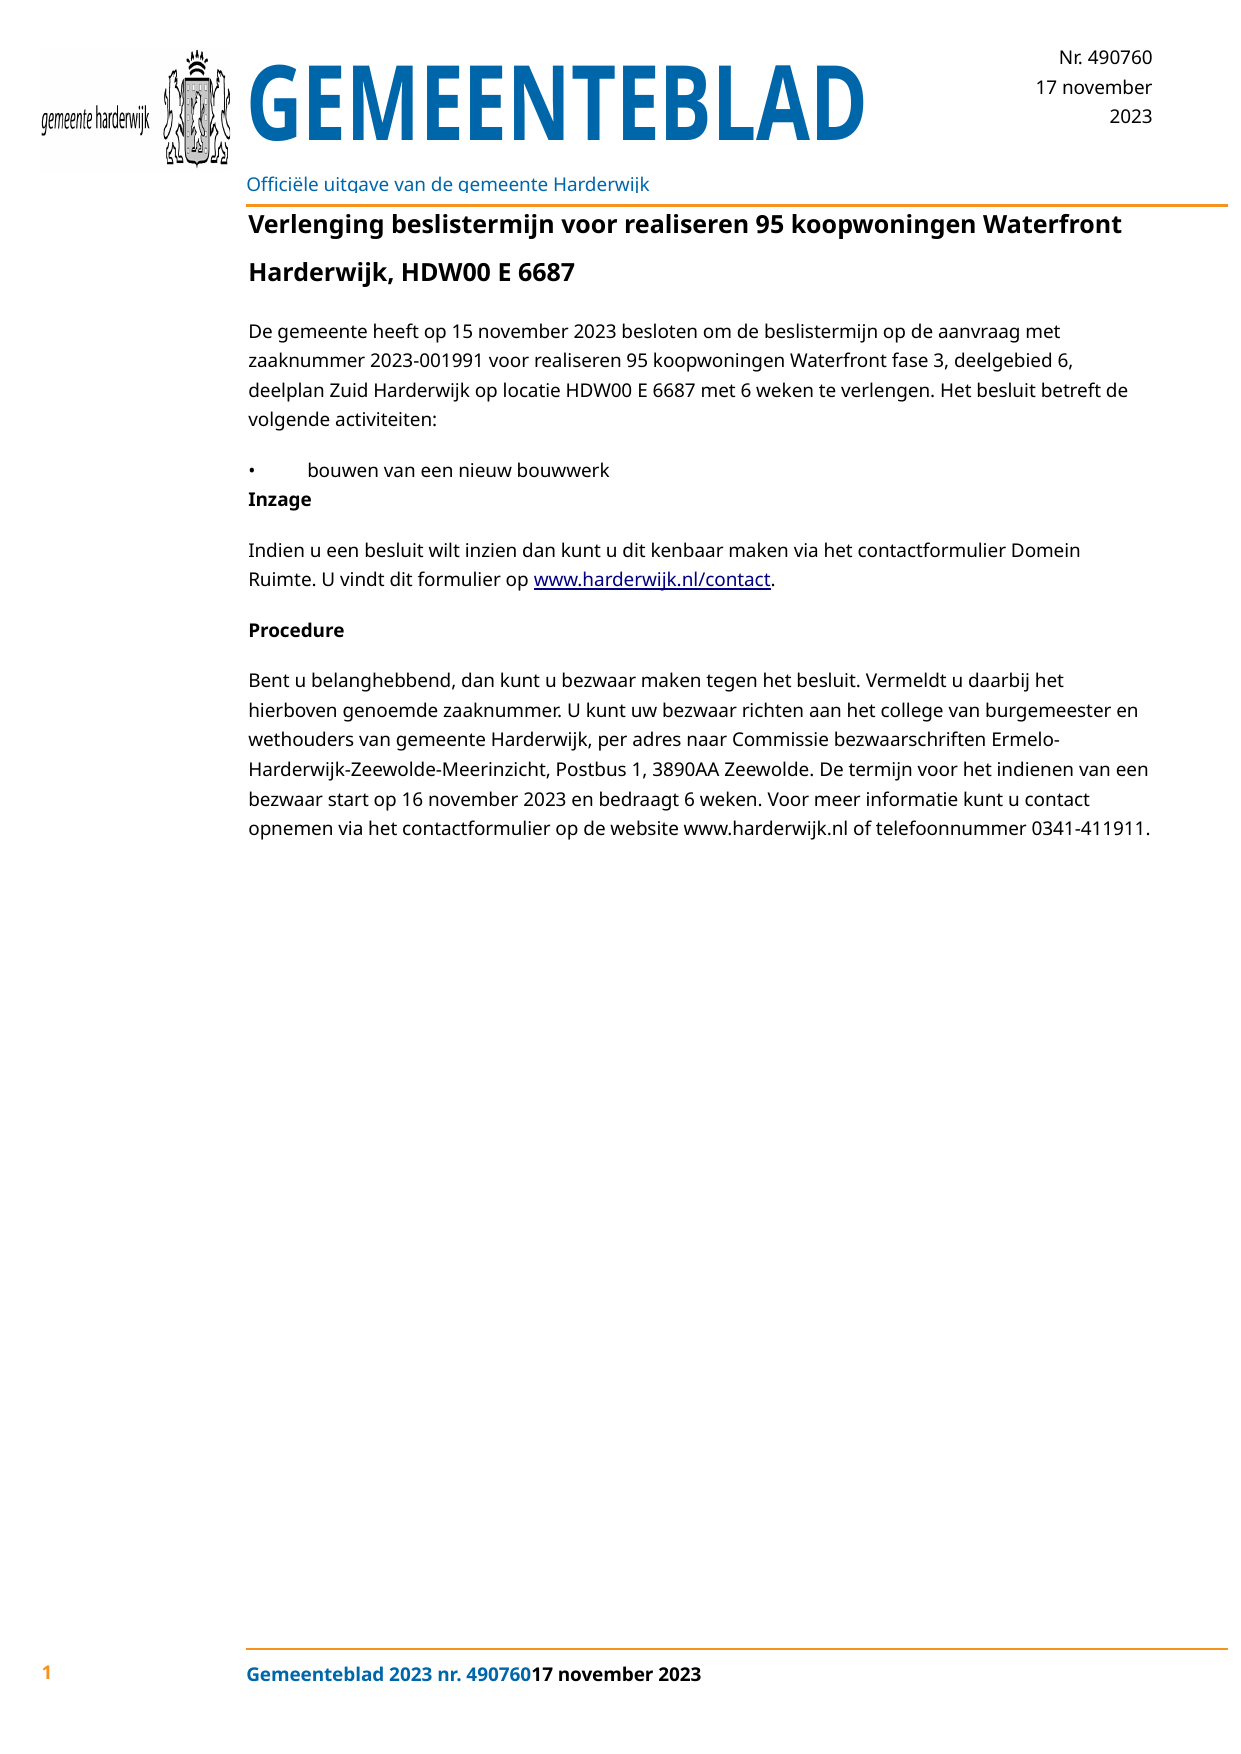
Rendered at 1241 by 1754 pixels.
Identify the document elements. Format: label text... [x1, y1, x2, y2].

text Inzage [248, 487, 1152, 512]
text Indien u een besluit wilt inzien dan kunt u dit kenbaar maken via het contactformulier Domein Ruimte. U vindt dit formulier op www.harderwijk.nl/contact. [248, 537, 1152, 592]
picture [41, 47, 231, 172]
text Verlenging beslistermijn voor realiseren 95 koopwoningen Waterfront Harderwijk, HDW00 E 6687 [248, 207, 1152, 288]
text De gemeente heeft op 15 november 2023 besloten om de beslistermijn op de aanvraag met zaaknummer 2023-001991 voor realiseren 95 koopwoningen Waterfront fase 3, deelgebied 6, deelplan Zuid Harderwijk op locatie HDW00 E 6687 met 6 weken te verlengen. Het besluit betreft de volgende activiteiten: [248, 318, 1152, 432]
text Procedure [248, 617, 1152, 643]
list bouwen van een nieuw bouwwerk [248, 457, 1152, 483]
text Bent u belanghebbend, dan kunt u bezwaar maken tegen het besluit. Vermeldt u daarbij het hierboven genoemde zaaknummer. U kunt uw bezwaar richten aan het college van burgemeester en wethouders van gemeente Harderwijk, per adres naar Commissie bezwaarschriften Ermelo-Harderwijk-Zeewolde-Meerinzicht, Postbus 1, 3890AA Zeewolde. De termijn voor het indienen van een bezwaar start op 16 november 2023 en bedraagt 6 weken. Voor meer informatie kunt u contact opnemen via het contactformulier op de website www.harderwijk.nl of telefoonnummer 0341-411911. [248, 667, 1152, 841]
